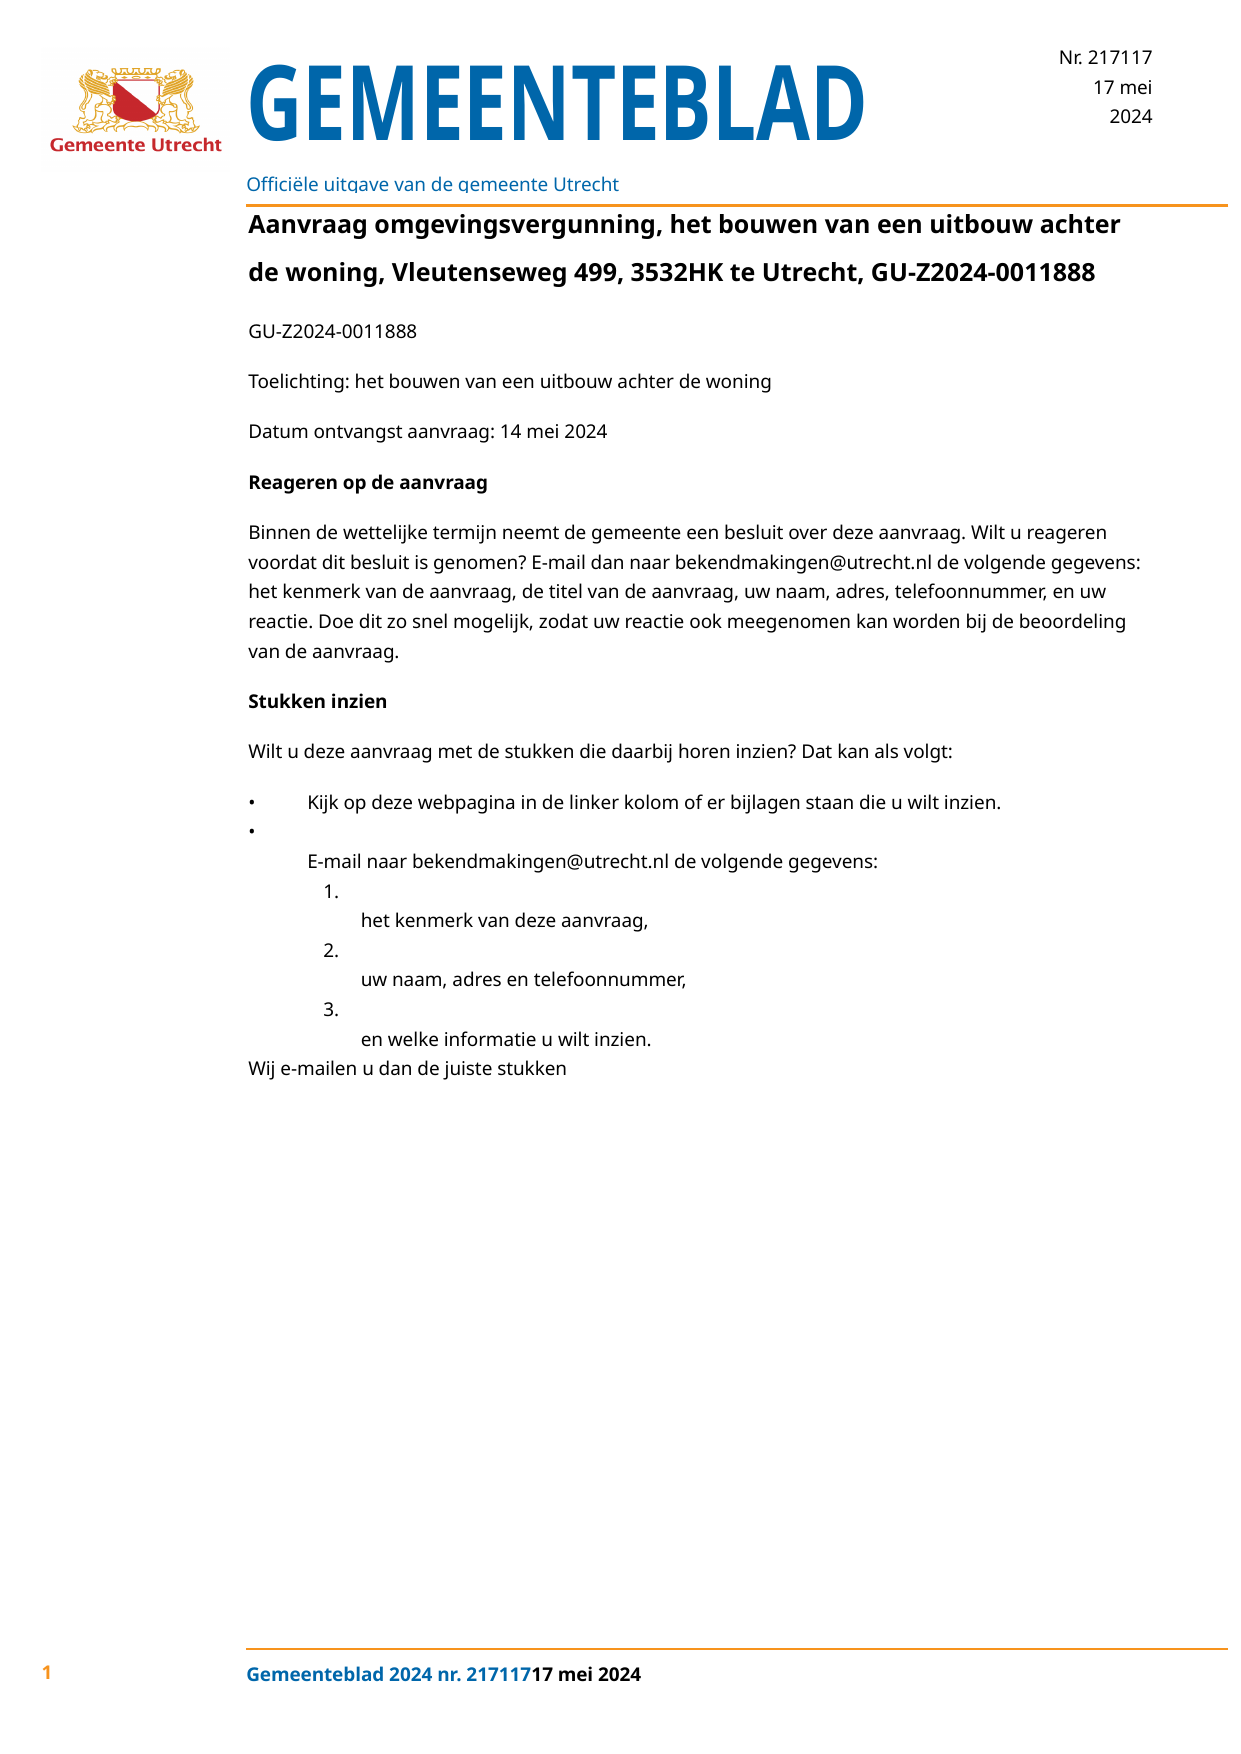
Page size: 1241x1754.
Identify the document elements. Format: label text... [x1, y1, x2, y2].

text Datum ontvangst aanvraag: 14 mei 2024 [248, 419, 1152, 444]
text Binnen de wettelijke termijn neemt de gemeente een besluit over deze aanvraag. Wilt u reageren voordat dit besluit is genomen? E-mail dan naar bekendmakingen@utrecht.nl de volgende gegevens: het kenmerk van de aanvraag, de titel van de aanvraag, uw naam, adres, telefoonnummer, en uw reactie. Doe dit zo snel mogelijk, zodat uw reactie ook meegenomen kan worden bij de beoordeling van de aanvraag. [248, 519, 1152, 664]
list uw naam, adres en telefoonnummer, [323, 967, 1152, 992]
list het kenmerk van deze aanvraag, [323, 907, 1152, 933]
text GU-Z2024-0011888 [248, 318, 1152, 344]
text Wilt u deze aanvraag met de stukken die daarbij horen inzien? Dat kan als volgt: [248, 739, 1152, 764]
text Wij e-mailen u dan de juiste stukken [248, 1055, 1152, 1081]
picture [41, 47, 231, 172]
text Reageren op de aanvraag [248, 469, 1152, 495]
text Toelichting: het bouwen van een uitbouw achter de woning [248, 368, 1152, 394]
list E-mail naar bekendmakingen@utrecht.nl de volgende gegevens: [248, 848, 1152, 874]
text Stukken inzien [248, 688, 1152, 714]
list Kijk op deze webpagina in de linker kolom of er bijlagen staan die u wilt inzien. [248, 789, 1152, 815]
list en welke informatie u wilt inzien. [323, 1026, 1152, 1052]
text Aanvraag omgevingsvergunning, het bouwen van een uitbouw achter de woning, Vleutenseweg 499, 3532HK te Utrecht, GU-Z2024-0011888 [248, 207, 1152, 288]
